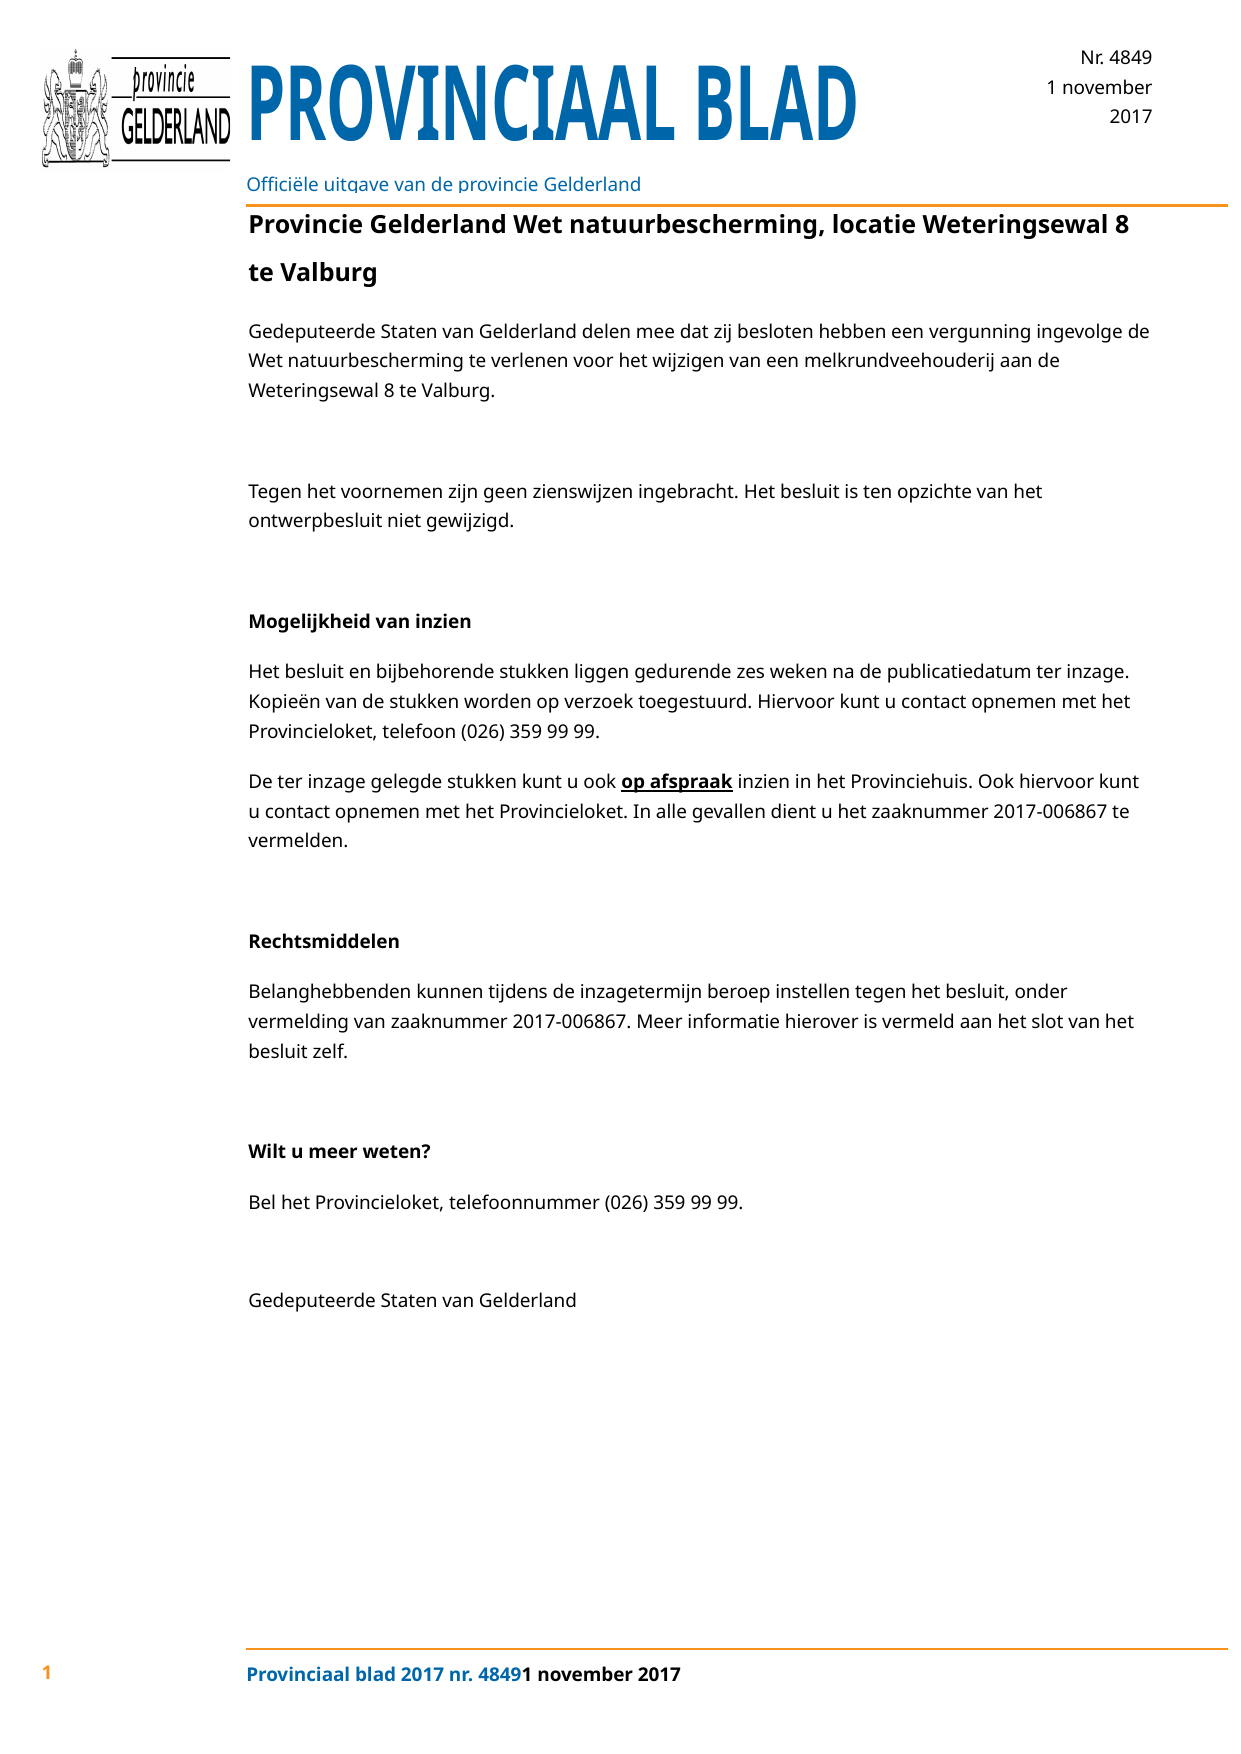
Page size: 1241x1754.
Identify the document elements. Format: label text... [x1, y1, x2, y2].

text Belanghebbenden kunnen tijdens de inzagetermijn beroep instellen tegen het besluit, onder vermelding van zaaknummer 2017-006867. Meer informatie hierover is vermeld aan het slot van het besluit zelf. [248, 979, 1152, 1064]
text Wilt u meer weten? [248, 1139, 1152, 1164]
text Rechtsmiddelen [248, 928, 1152, 954]
text Bel het Provincieloket, telefoonnummer (026) 359 99 99. [248, 1189, 1152, 1215]
picture [41, 47, 231, 172]
text Tegen het voornemen zijn geen zienswijzen ingebracht. Het besluit is ten opzichte van het ontwerpbesluit niet gewijzigd. [248, 478, 1152, 533]
text Provincie Gelderland Wet natuurbescherming, locatie Weteringsewal 8 te Valburg [248, 207, 1152, 288]
text Mogelijkheid van inzien [248, 608, 1152, 634]
text Het besluit en bijbehorende stukken liggen gedurende zes weken na de publicatiedatum ter inzage. Kopieën van de stukken worden op verzoek toegestuurd. Hiervoor kunt u contact opnemen met het Provincieloket, telefoon (026) 359 99 99. [248, 659, 1152, 744]
text Gedeputeerde Staten van Gelderland delen mee dat zij besloten hebben een vergunning ingevolge de Wet natuurbescherming te verlenen voor het wijzigen van een melkrundveehouderij aan de Weteringsewal 8 te Valburg. [248, 318, 1152, 403]
text De ter inzage gelegde stukken kunt u ook op afspraak inzien in het Provinciehuis. Ook hiervoor kunt u contact opnemen met het Provincieloket. In alle gevallen dient u het zaaknummer 2017-006867 te vermelden. [248, 768, 1152, 853]
text Gedeputeerde Staten van Gelderland [248, 1287, 1152, 1313]
